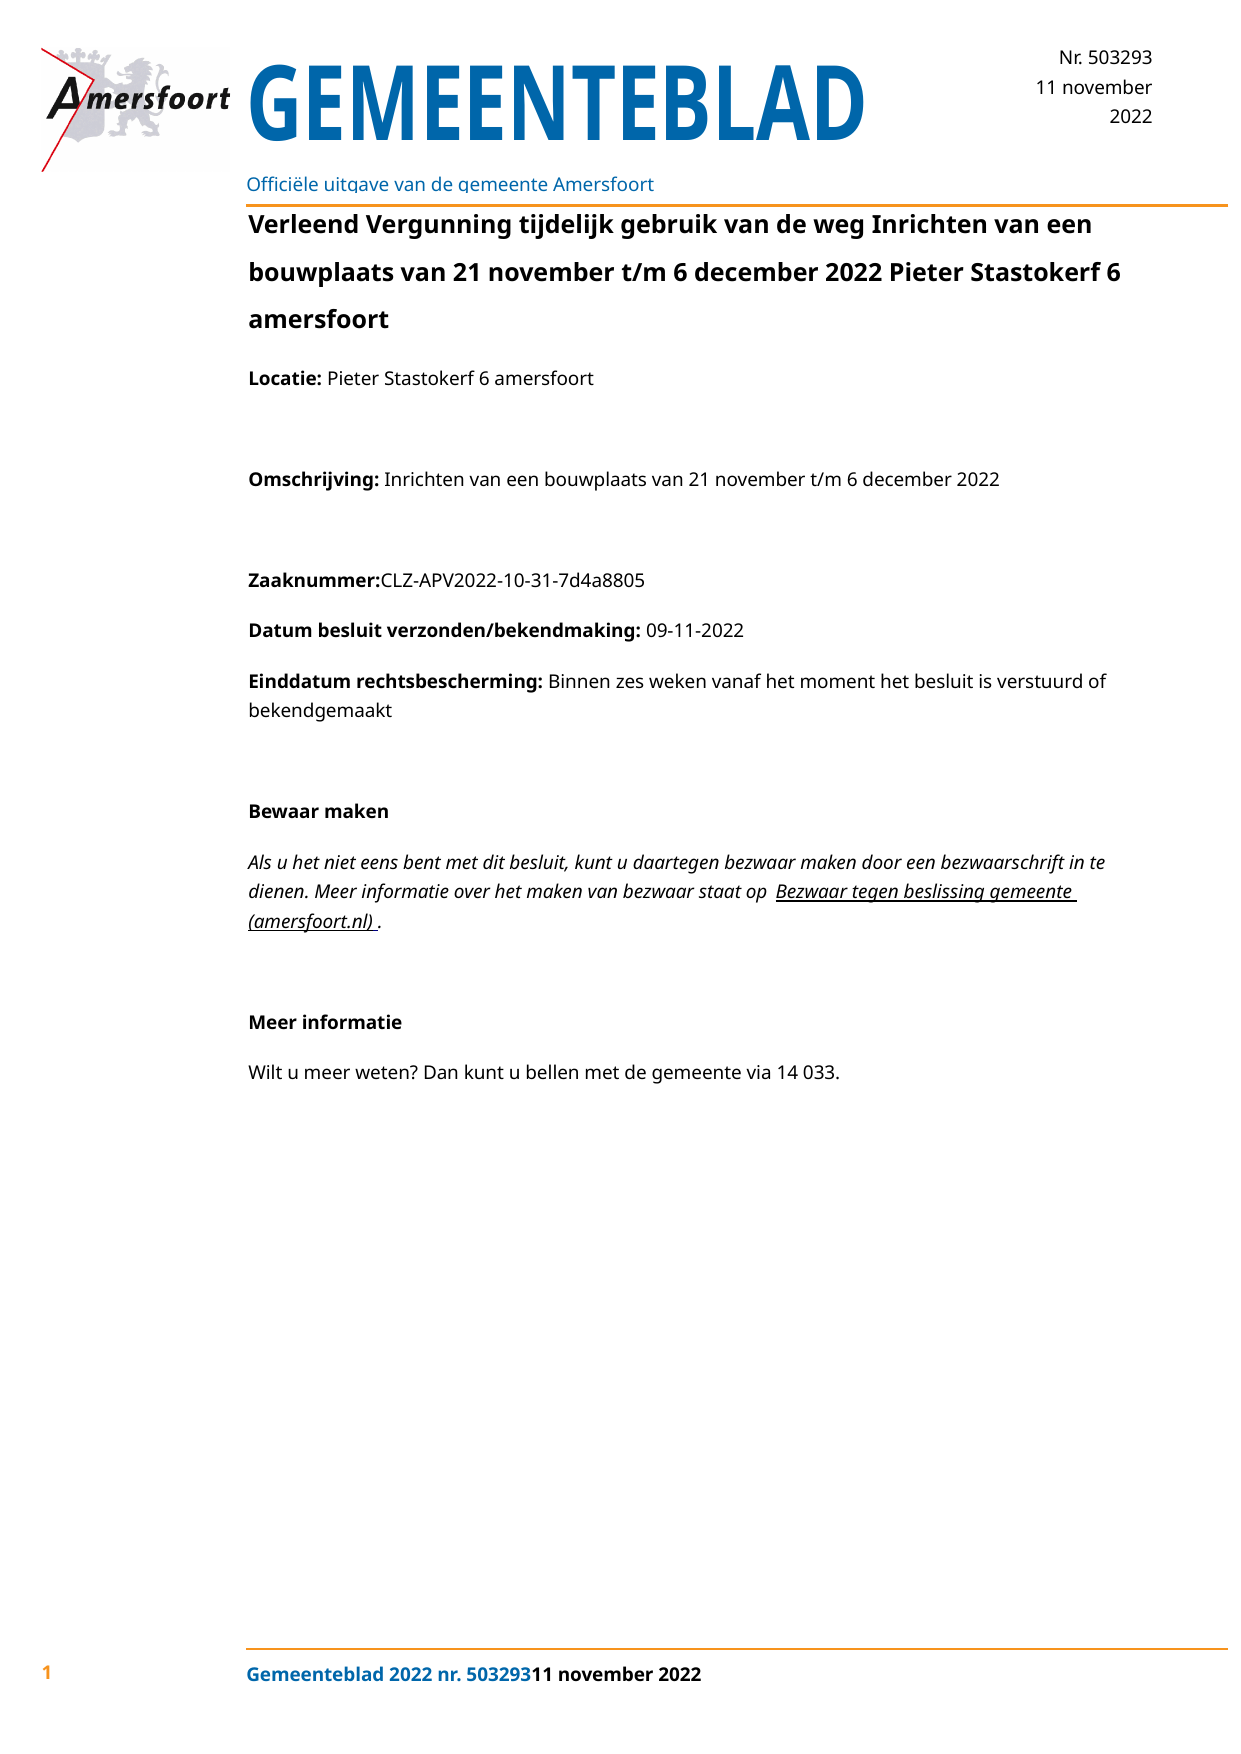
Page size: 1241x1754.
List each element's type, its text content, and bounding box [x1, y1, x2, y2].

text Als u het niet eens bent met dit besluit, kunt u daartegen bezwaar maken door een bezwaarschrift in te dienen. Meer informatie over het maken van bezwaar staat op Bezwaar tegen beslissing gemeente (amersfoort.nl) . [248, 849, 1152, 934]
text Omschrijving: Inrichten van een bouwplaats van 21 november t/m 6 december 2022 [248, 466, 1152, 492]
text Zaaknummer:CLZ-APV2022-10-31-7d4a8805 [248, 567, 1152, 593]
text Datum besluit verzonden/bekendmaking: 09-11-2022 [248, 618, 1152, 643]
text Einddatum rechtsbescherming: Binnen zes weken vanaf het moment het besluit is verstuurd of bekendgemaakt [248, 668, 1152, 723]
text Verleend Vergunning tijdelijk gebruik van de weg Inrichten van een bouwplaats van 21 november t/m 6 december 2022 Pieter Stastokerf 6 amersfoort [248, 207, 1152, 336]
text Wilt u meer weten? Dan kunt u bellen met de gemeente via 14 033. [248, 1059, 1152, 1085]
picture [41, 47, 231, 172]
text Locatie: Pieter Stastokerf 6 amersfoort [248, 366, 1152, 391]
text Bewaar maken [248, 798, 1152, 824]
text Meer informatie [248, 1009, 1152, 1034]
